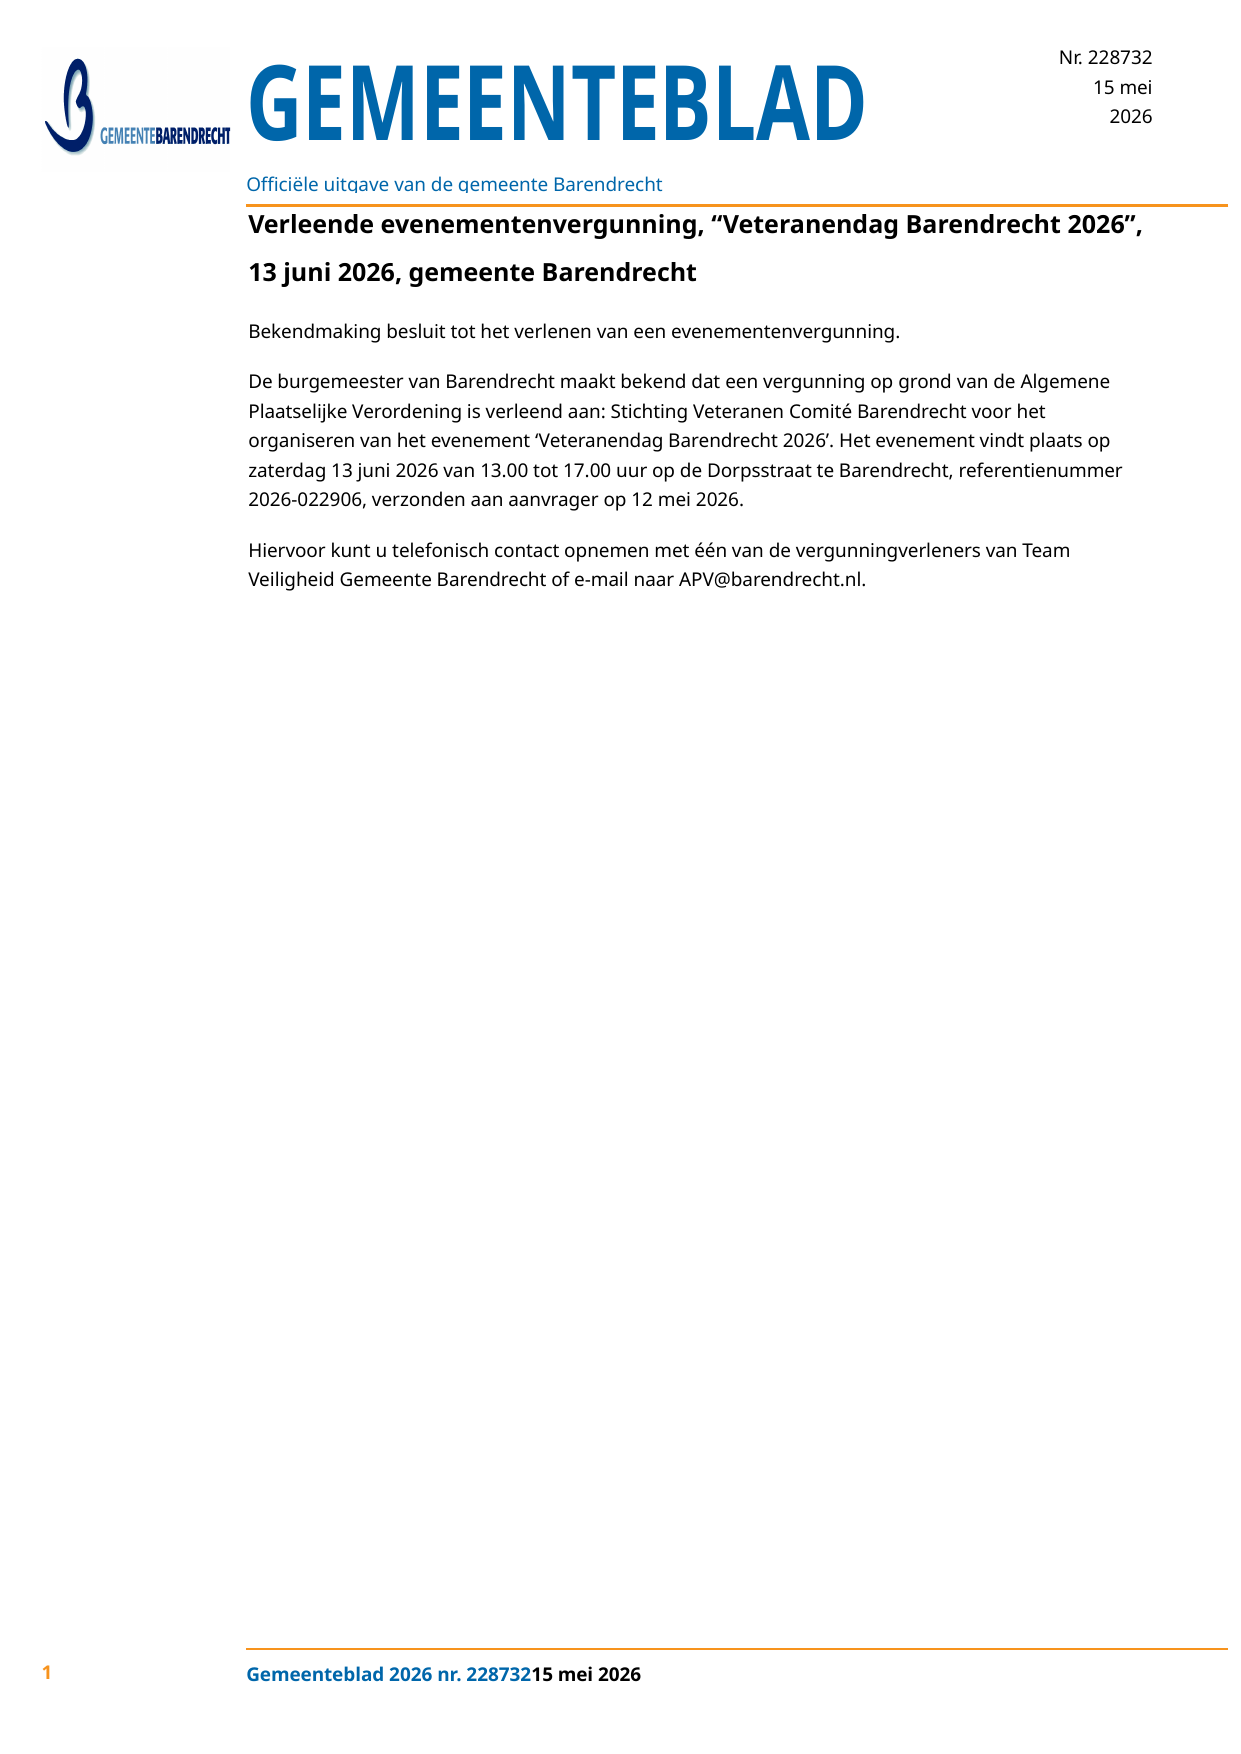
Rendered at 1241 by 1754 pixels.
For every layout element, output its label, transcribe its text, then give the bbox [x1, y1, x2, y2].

text Verleende evenementenvergunning, “Veteranendag Barendrecht 2026”, 13 juni 2026, gemeente Barendrecht [248, 207, 1152, 288]
picture [41, 47, 231, 172]
text Hiervoor kunt u telefonisch contact opnemen met één van de vergunningverleners van Team Veiligheid Gemeente Barendrecht of e-mail naar APV@barendrecht.nl. [248, 537, 1152, 592]
text De burgemeester van Barendrecht maakt bekend dat een vergunning op grond van de Algemene Plaatselijke Verordening is verleend aan: Stichting Veteranen Comité Barendrecht voor het organiseren van het evenement ‘Veteranendag Barendrecht 2026’. Het evenement vindt plaats op zaterdag 13 juni 2026 van 13.00 tot 17.00 uur op de Dorpsstraat te Barendrecht, referentienummer 2026-022906, verzonden aan aanvrager op 12 mei 2026. [248, 368, 1152, 512]
text Bekendmaking besluit tot het verlenen van een evenementenvergunning. [248, 318, 1152, 344]
